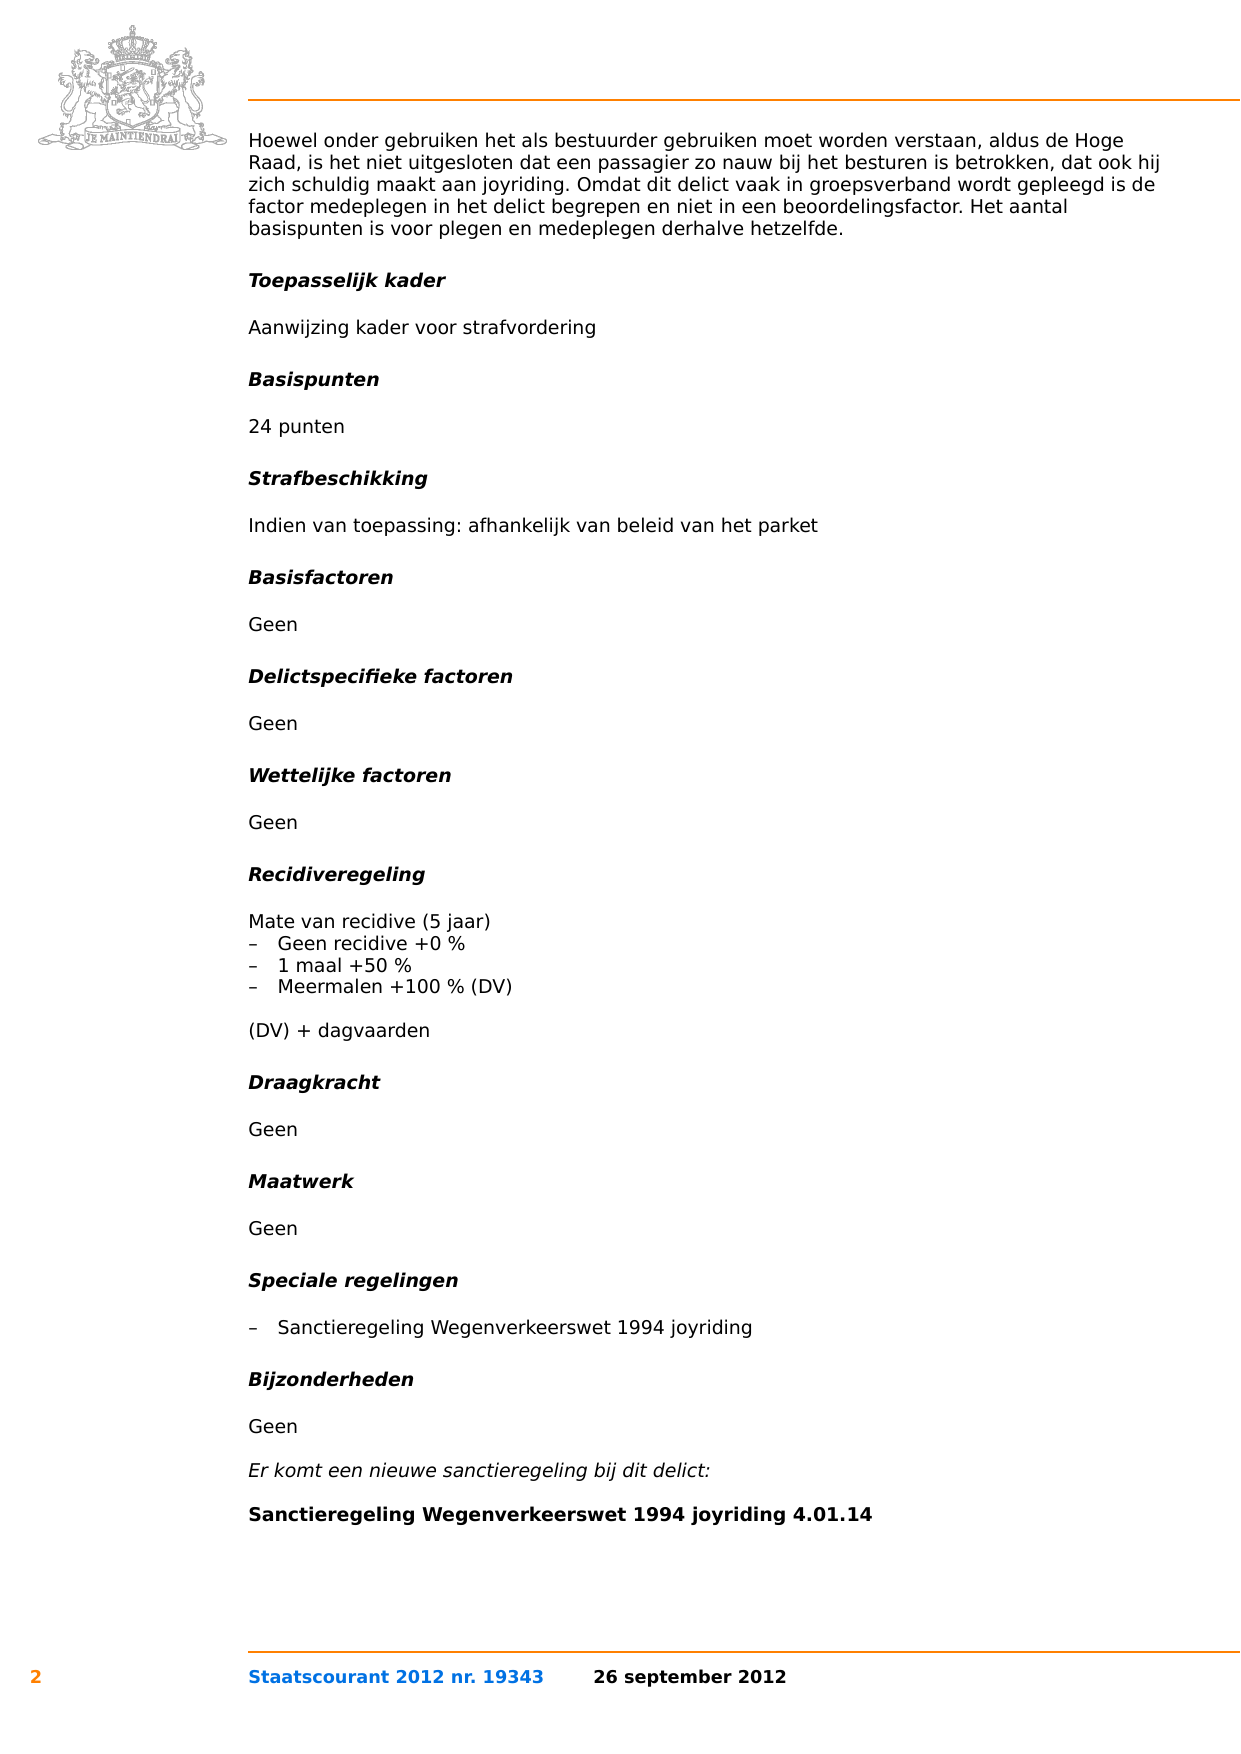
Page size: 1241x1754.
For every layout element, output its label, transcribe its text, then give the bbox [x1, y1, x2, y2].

text Geen [248, 1218, 1163, 1240]
text Geen [248, 1416, 1163, 1438]
subtitle Maatwerk [248, 1171, 1163, 1193]
subtitle Delictspecifieke factoren [248, 666, 1163, 688]
text Sanctieregeling Wegenverkeerswet 1994 joyriding 4.01.14 [248, 1504, 1163, 1526]
text (DV) + dagvaarden [248, 1020, 1163, 1042]
text Geen [248, 1119, 1163, 1141]
subtitle Toepasselijk kader [248, 270, 1163, 292]
subtitle Basisfactoren [248, 567, 1163, 589]
text – Sanctieregeling Wegenverkeerswet 1994 joyriding [248, 1317, 1163, 1339]
text Er komt een nieuwe sanctieregeling bij dit delict: [248, 1460, 1163, 1482]
text Hoewel onder gebruiken het als bestuurder gebruiken moet worden verstaan, aldus de Hoge Raad, is het niet uitgesloten dat een passagier zo nauw bij het besturen is betrokken, dat ook hij zich schuldig maakt aan joyriding. Omdat dit delict vaak in groepsverband wordt gepleegd is de factor medeplegen in het delict begrepen en niet in een beoordelingsfactor. Het aantal basispunten is voor plegen en medeplegen derhalve hetzelfde. [248, 130, 1163, 240]
subtitle Strafbeschikking [248, 468, 1163, 490]
subtitle Draagkracht [248, 1072, 1163, 1094]
subtitle Wettelijke factoren [248, 764, 1163, 787]
subtitle Bijzonderheden [248, 1369, 1163, 1391]
text Geen [248, 812, 1163, 833]
text – 1 maal +50 % [248, 954, 1163, 976]
subtitle Recidiveregeling [248, 863, 1163, 886]
text Geen [248, 713, 1163, 734]
subtitle Basispunten [248, 369, 1163, 391]
text – Geen recidive +0 % [248, 932, 1163, 954]
text Indien van toepassing: afhankelijk van beleid van het parket [248, 515, 1163, 537]
text Aanwijzing kader voor strafvordering [248, 317, 1163, 339]
subtitle Speciale regelingen [248, 1270, 1163, 1292]
text – Meermalen +100 % (DV) [248, 976, 1163, 998]
text 24 punten [248, 416, 1163, 438]
picture [38, 25, 227, 150]
text Mate van recidive (5 jaar) [248, 911, 1163, 932]
text Geen [248, 614, 1163, 636]
